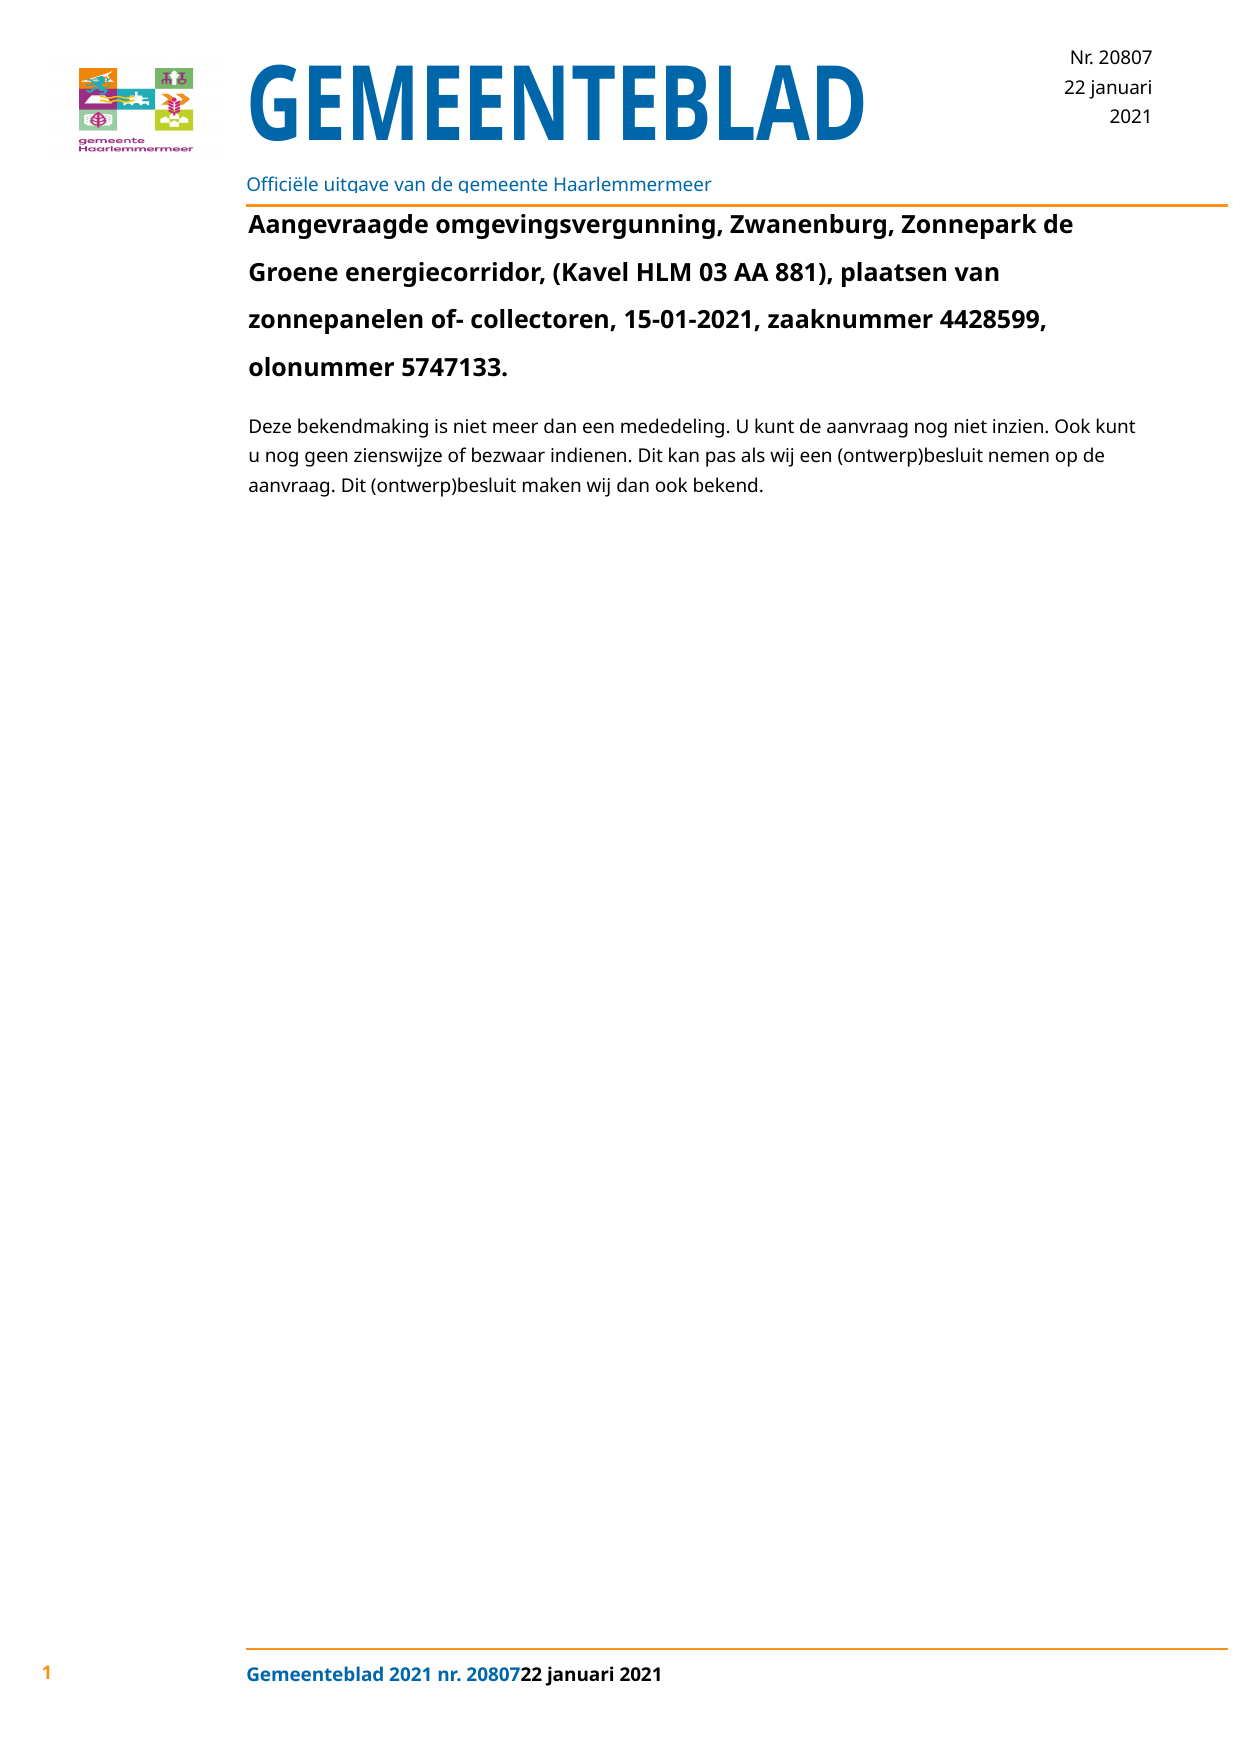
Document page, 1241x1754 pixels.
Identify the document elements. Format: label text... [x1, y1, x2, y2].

picture [41, 47, 231, 172]
text Deze bekendmaking is niet meer dan een mededeling. U kunt de aanvraag nog niet inzien. Ook kunt u nog geen zienswijze of bezwaar indienen. Dit kan pas als wij een (ontwerp)besluit nemen op de aanvraag. Dit (ontwerp)besluit maken wij dan ook bekend. [248, 413, 1152, 498]
text Aangevraagde omgevingsvergunning, Zwanenburg, Zonnepark de Groene energiecorridor, (Kavel HLM 03 AA 881), plaatsen van zonnepanelen of- collectoren, 15-01-2021, zaaknummer 4428599, olonummer 5747133. [248, 207, 1152, 384]
